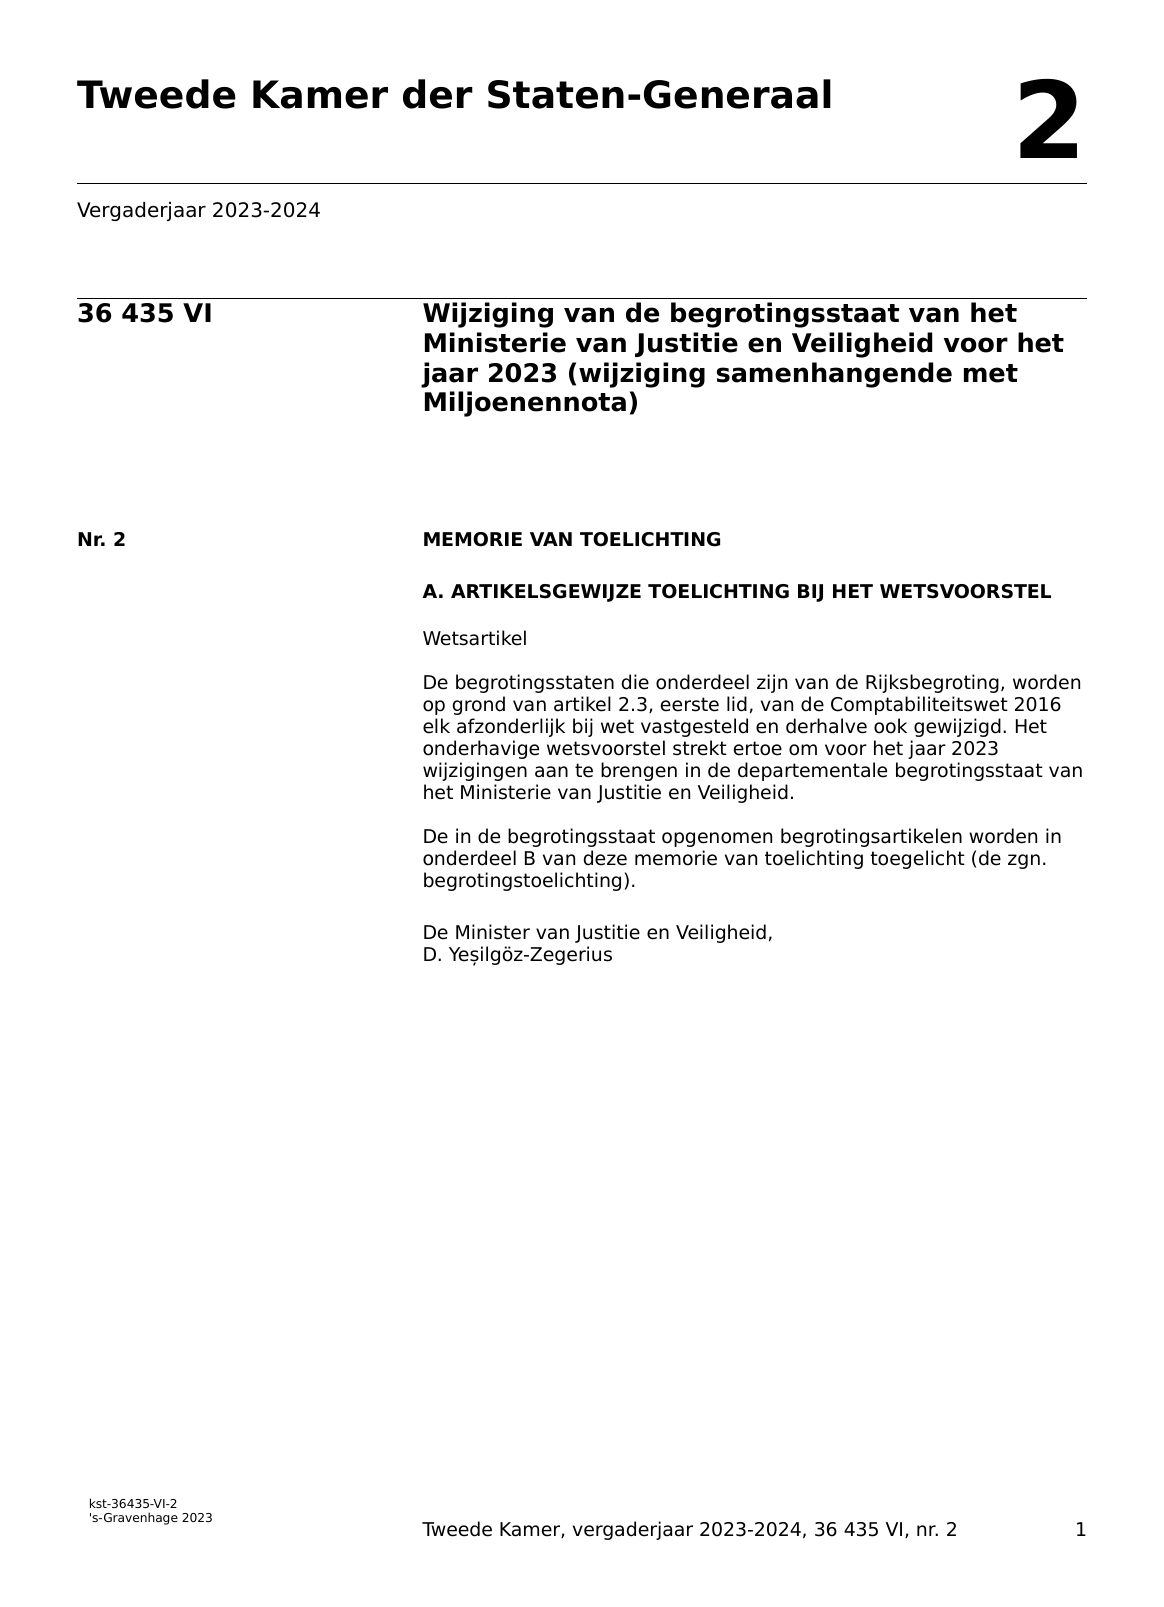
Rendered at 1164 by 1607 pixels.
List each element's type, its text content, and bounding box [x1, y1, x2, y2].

text De Minister van Justitie en Veiligheid, D. Yeșilgöz-Zegerius [422, 922, 1087, 966]
text De in de begrotingsstaat opgenomen begrotingsartikelen worden in onderdeel B van deze memorie van toelichting toegelicht (de zgn. begrotingstoelichting). [422, 826, 1087, 892]
text 's-Gravenhage 2023 [88, 1511, 323, 1525]
table_header Tweede Kamer der Staten-Generaal [77, 59, 886, 183]
subtitle Nr. 2 MEMORIE VAN TOELICHTING [77, 529, 1087, 551]
text Wetsartikel [422, 628, 1087, 650]
subtitle A. ARTIKELSGEWIJZE TOELICHTING BIJ HET WETSVOORSTEL [422, 581, 1087, 603]
table_header 2 [886, 59, 1087, 183]
text kst-36435-VI-2 [88, 1497, 323, 1511]
subtitle 36 435 VI Wijziging van de begrotingsstaat van het Ministerie van Justitie en Veiligheid voor het jaar 2023 (wijziging samenhangende met Miljoenennota) [77, 299, 1087, 418]
text De begrotingsstaten die onderdeel zijn van de Rijksbegroting, worden op grond van artikel 2.3, eerste lid, van de Comptabiliteitswet 2016 elk afzonderlijk bij wet vastgesteld en derhalve ook gewijzigd. Het onderhavige wetsvoorstel strekt ertoe om voor het jaar 2023 wijzigingen aan te brengen in de departementale begrotingsstaat van het Ministerie van Justitie en Veiligheid. [422, 672, 1087, 804]
table_cell Vergaderjaar 2023-2024 [77, 184, 1087, 298]
